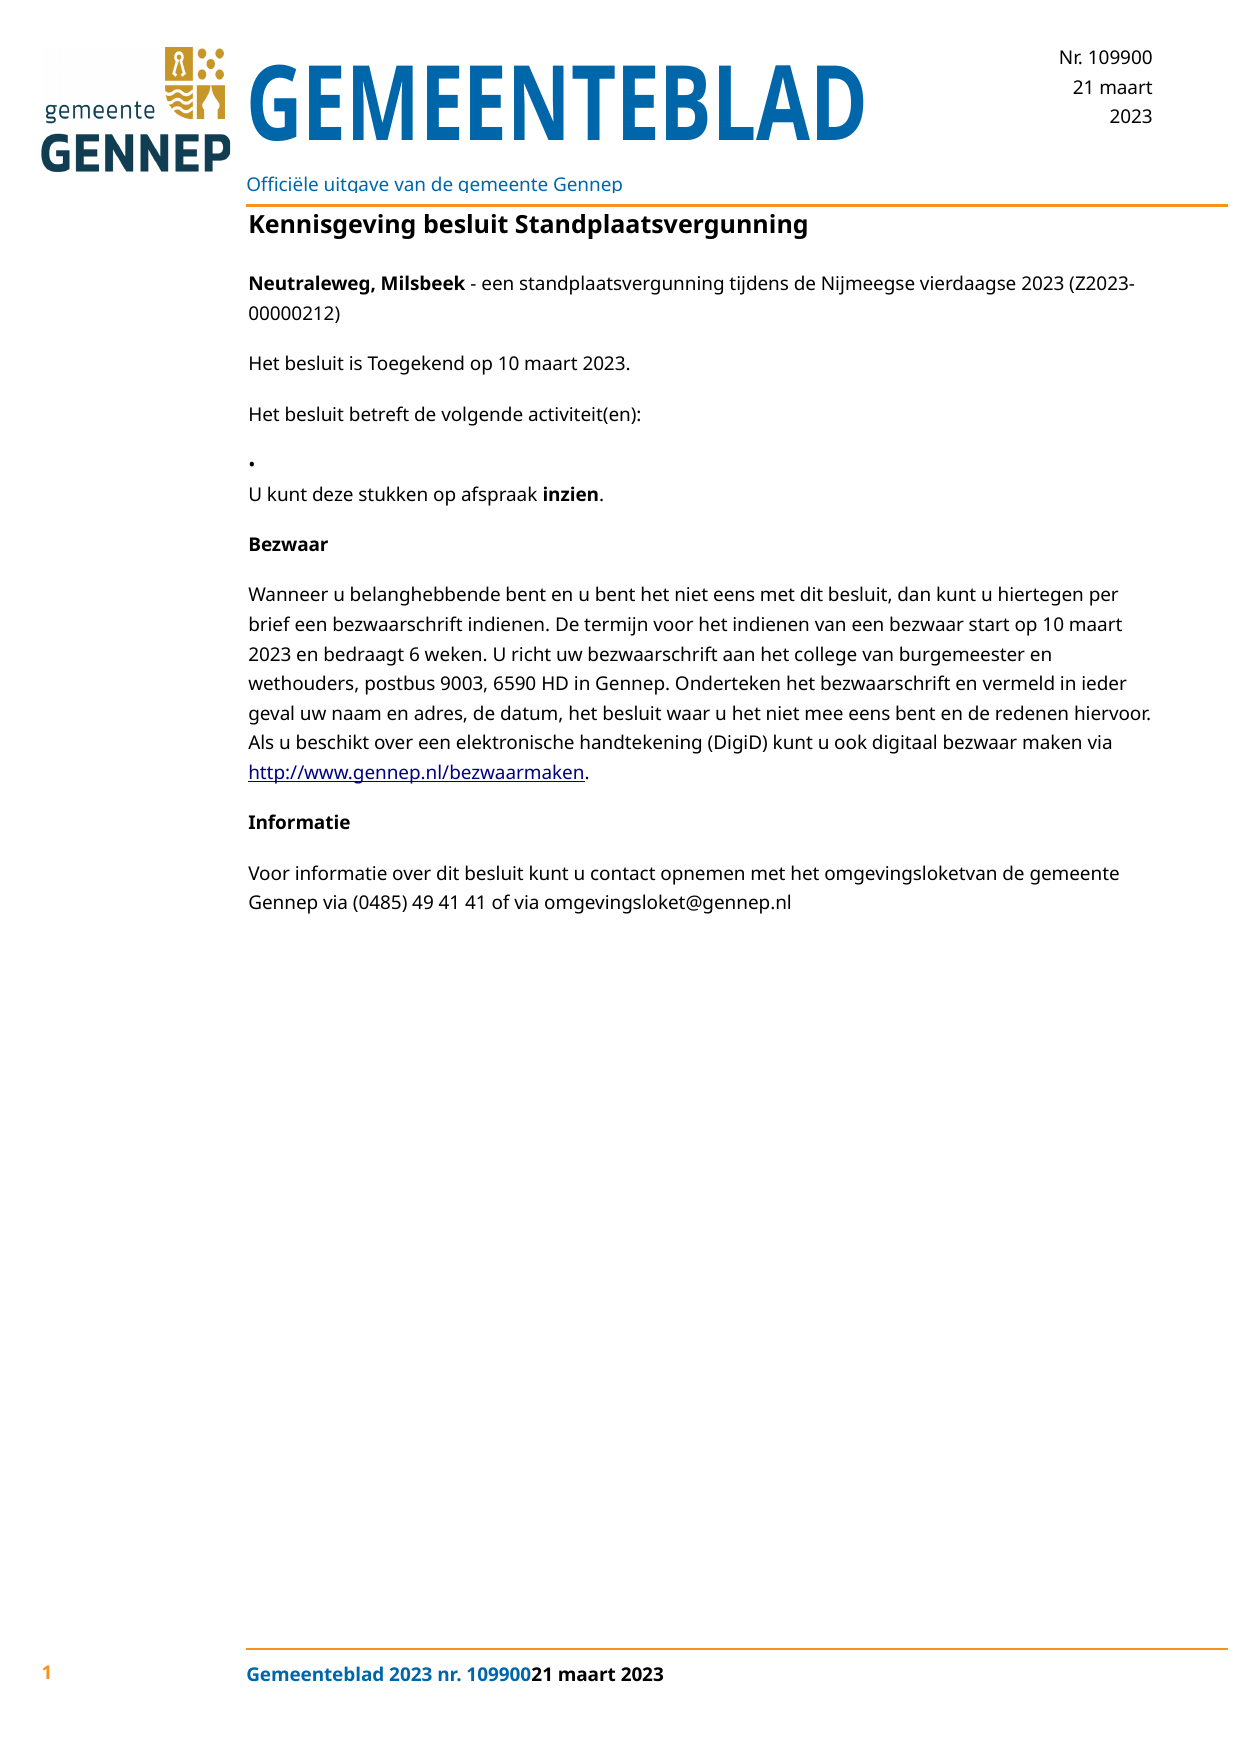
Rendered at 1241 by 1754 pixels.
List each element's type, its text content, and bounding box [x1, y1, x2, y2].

text Voor informatie over dit besluit kunt u contact opnemen met het omgevingsloketvan de gemeente Gennep via (0485) 49 41 41 of via omgevingsloket@gennep.nl [248, 860, 1152, 915]
picture [41, 47, 231, 172]
text U kunt deze stukken op afspraak inzien. [248, 481, 1152, 506]
text Bezwaar [248, 531, 1152, 557]
text Het besluit is Toegekend op 10 maart 2023. [248, 350, 1152, 376]
text Kennisgeving besluit Standplaatsvergunning [248, 207, 1152, 241]
text Wanneer u belanghebbende bent en u bent het niet eens met dit besluit, dan kunt u hiertegen per brief een bezwaarschrift indienen. De termijn voor het indienen van een bezwaar start op 10 maart 2023 en bedraagt 6 weken. U richt uw bezwaarschrift aan het college van burgemeester en wethouders, postbus 9003, 6590 HD in Gennep. Onderteken het bezwaarschrift en vermeld in ieder geval uw naam en adres, de datum, het besluit waar u het niet mee eens bent en de redenen hiervoor. Als u beschikt over een elektronische handtekening (DigiD) kunt u ook digitaal bezwaar maken via http://www.gennep.nl/bezwaarmaken. [248, 582, 1152, 785]
text Het besluit betreft de volgende activiteit(en): [248, 401, 1152, 426]
text Neutraleweg, Milsbeek - een standplaatsvergunning tijdens de Nijmeegse vierdaagse 2023 (Z2023-00000212) [248, 270, 1152, 326]
text Informatie [248, 809, 1152, 835]
